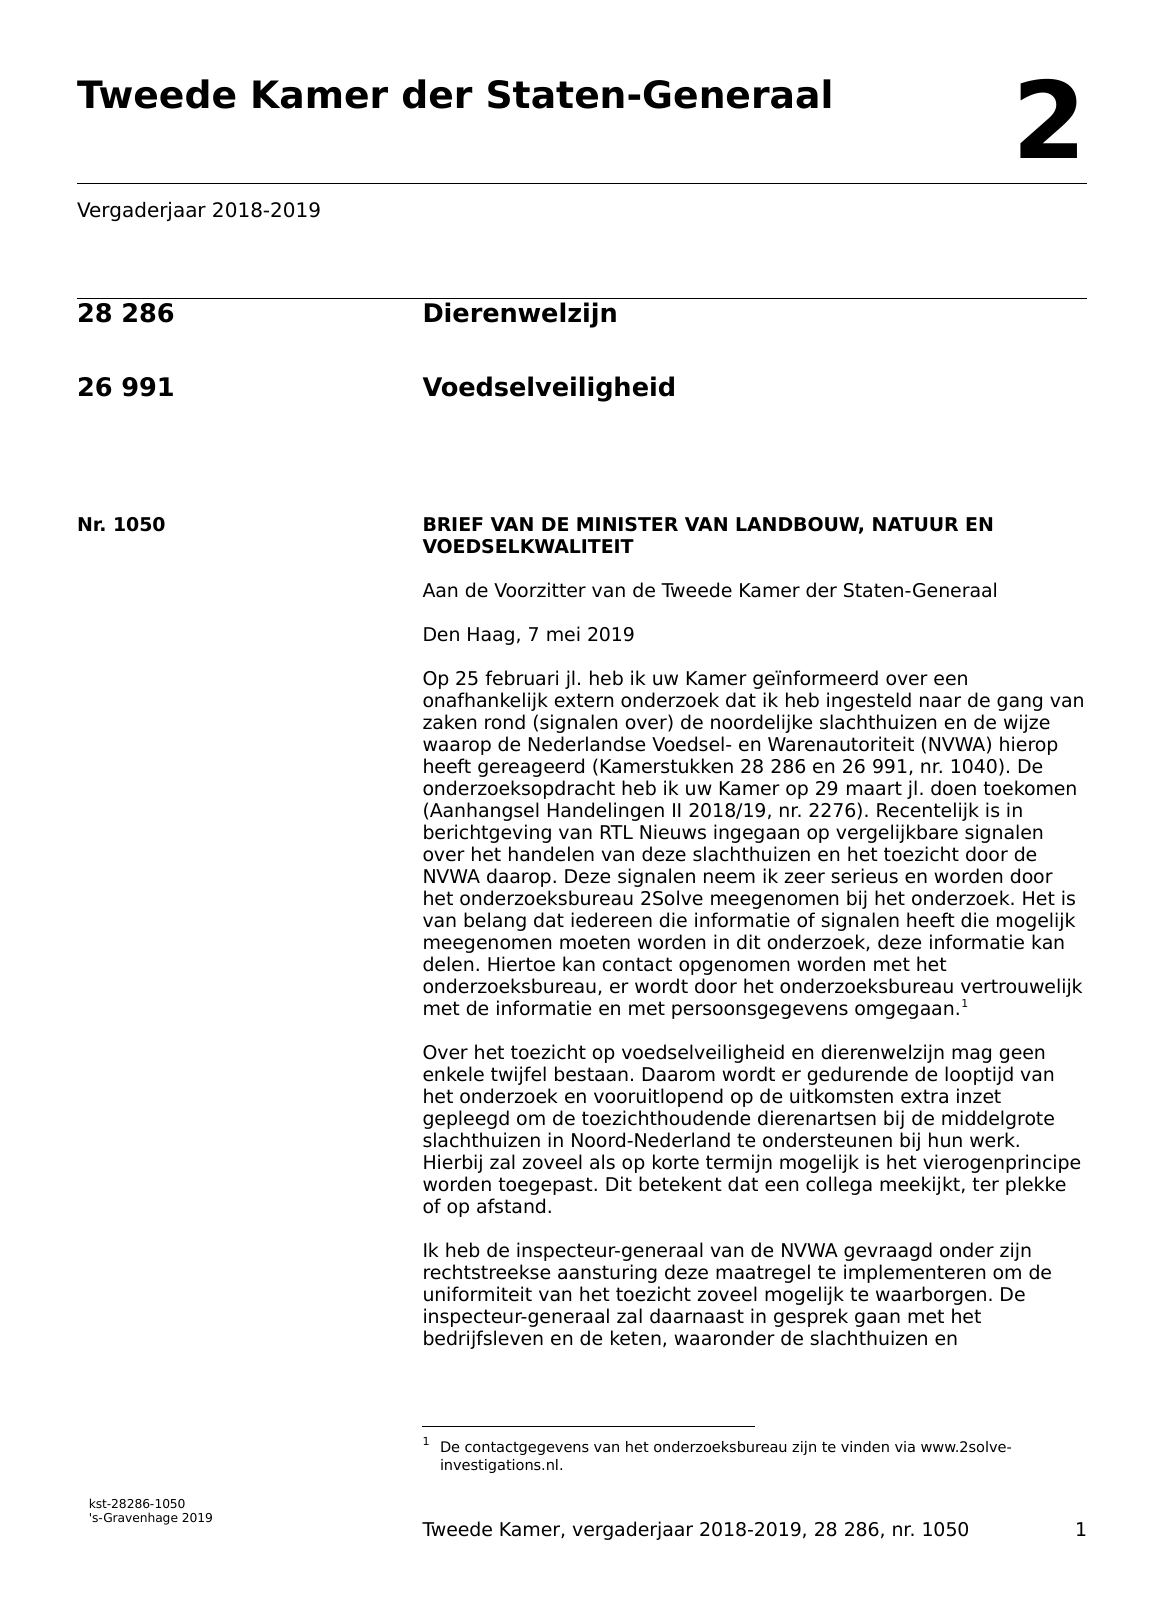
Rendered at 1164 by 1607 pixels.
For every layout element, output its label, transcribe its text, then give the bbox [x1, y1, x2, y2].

text Ik heb de inspecteur-generaal van de NVWA gevraagd onder zijn rechtstreekse aansturing deze maatregel te implementeren om de uniformiteit van het toezicht zoveel mogelijk te waarborgen. De inspecteur-generaal zal daarnaast in gesprek gaan met het bedrijfsleven en de keten, waaronder de slachthuizen en [422, 1240, 1087, 1350]
text Aan de Voorzitter van de Tweede Kamer der Staten-Generaal [422, 580, 1087, 602]
text De contactgegevens van het onderzoeksbureau zijn te vinden via www.2solve-investigations.nl. [422, 1435, 1087, 1474]
subtitle Nr. 1050 BRIEF VAN DE MINISTER VAN LANDBOUW, NATUUR EN VOEDSELKWALITEIT [77, 514, 1087, 558]
text Op 25 februari jl. heb ik uw Kamer geïnformeerd over een onafhankelijk extern onderzoek dat ik heb ingesteld naar de gang van zaken rond (signalen over) de noordelijke slachthuizen en de wijze waarop de Nederlandse Voedsel- en Warenautoriteit (NVWA) hierop heeft gereageerd (Kamerstukken 28 286 en 26 991, nr. 1040). De onderzoeksopdracht heb ik uw Kamer op 29 maart jl. doen toekomen (Aanhangsel Handelingen II 2018/19, nr. 2276). Recentelijk is in berichtgeving van RTL Nieuws ingegaan op vergelijkbare signalen over het handelen van deze slachthuizen en het toezicht door de NVWA daarop. Deze signalen neem ik zeer serieus en worden door het onderzoeksbureau 2Solve meegenomen bij het onderzoek. Het is van belang dat iedereen die informatie of signalen heeft die mogelijk meegenomen moeten worden in dit onderzoek, deze informatie kan delen. Hiertoe kan contact opgenomen worden met het onderzoeksbureau, er wordt door het onderzoeksbureau vertrouwelijk met de informatie en met persoonsgegevens omgegaan. [422, 668, 1087, 1020]
subtitle 28 286 Dierenwelzijn [77, 299, 1087, 329]
table_header 2 [886, 59, 1087, 183]
subtitle 26 991 Voedselveiligheid [77, 373, 1087, 403]
text Over het toezicht op voedselveiligheid en dierenwelzijn mag geen enkele twijfel bestaan. Daarom wordt er gedurende de looptijd van het onderzoek en vooruitlopend op de uitkomsten extra inzet gepleegd om de toezichthoudende dierenartsen bij de middelgrote slachthuizen in Noord-Nederland te ondersteunen bij hun werk. Hierbij zal zoveel als op korte termijn mogelijk is het vierogenprincipe worden toegepast. Dit betekent dat een collega meekijkt, ter plekke of op afstand. [422, 1042, 1087, 1218]
text 's-Gravenhage 2019 [88, 1511, 323, 1525]
table_cell Vergaderjaar 2018-2019 [77, 184, 1087, 298]
table_header Tweede Kamer der Staten-Generaal [77, 59, 886, 183]
text Den Haag, 7 mei 2019 [422, 624, 1087, 646]
text kst-28286-1050 [88, 1497, 323, 1511]
